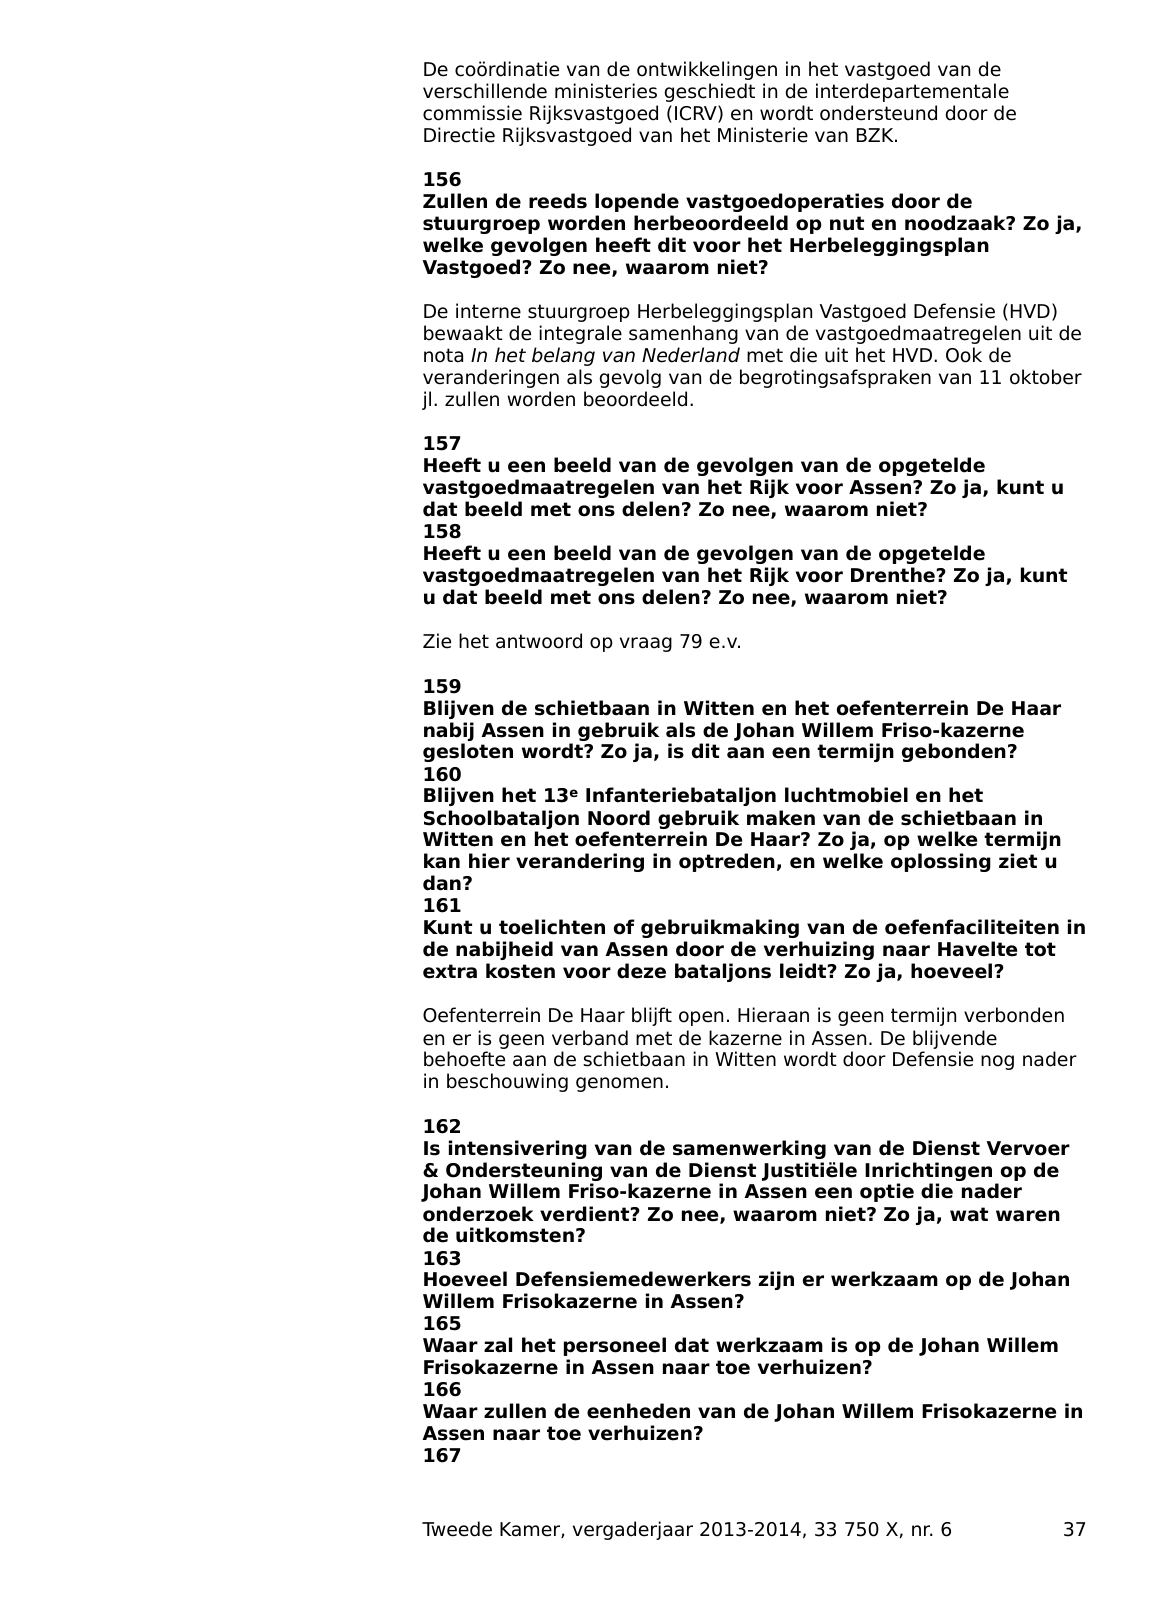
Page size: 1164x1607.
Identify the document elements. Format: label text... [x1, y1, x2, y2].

text Kunt u toelichten of gebruikmaking van de oefenfaciliteiten in de nabijheid van Assen door de verhuizing naar Havelte tot extra kosten voor deze bataljons leidt? Zo ja, hoeveel? [422, 917, 1087, 983]
text 160 [422, 763, 1087, 785]
text Oefenterrein De Haar blijft open. Hieraan is geen termijn verbonden en er is geen verband met de kazerne in Assen. De blijvende behoefte aan de schietbaan in Witten wordt door Defensie nog nader in beschouwing genomen. [422, 1005, 1087, 1093]
text Zie het antwoord op vraag 79 e.v. [422, 631, 1087, 653]
text 158 [422, 521, 1087, 543]
text 162 [422, 1116, 1087, 1137]
text Zullen de reeds lopende vastgoedoperaties door de stuurgroep worden herbeoordeeld op nut en noodzaak? Zo ja, welke gevolgen heeft dit voor het Herbeleggingsplan Vastgoed? Zo nee, waarom niet? [422, 191, 1087, 279]
text 156 [422, 169, 1087, 191]
text 157 [422, 433, 1087, 455]
text 167 [422, 1445, 1087, 1467]
text Heeft u een beeld van de gevolgen van de opgetelde vastgoedmaatregelen van het Rijk voor Assen? Zo ja, kunt u dat beeld met ons delen? Zo nee, waarom niet? [422, 455, 1087, 521]
text Hoeveel Defensiemedewerkers zijn er werkzaam op de Johan Willem Frisokazerne in Assen? [422, 1269, 1087, 1313]
text 163 [422, 1247, 1087, 1269]
text 165 [422, 1313, 1087, 1335]
text 166 [422, 1379, 1087, 1401]
text 161 [422, 895, 1087, 917]
text Blijven de schietbaan in Witten en het oefenterrein De Haar nabij Assen in gebruik als de Johan Willem Friso-kazerne gesloten wordt? Zo ja, is dit aan een termijn gebonden? [422, 697, 1087, 763]
text Blijven het 13e Infanteriebataljon luchtmobiel en het Schoolbataljon Noord gebruik maken van de schietbaan in Witten en het oefenterrein De Haar? Zo ja, op welke termijn kan hier verandering in optreden, en welke oplossing ziet u dan? [422, 785, 1087, 895]
text Heeft u een beeld van de gevolgen van de opgetelde vastgoedmaatregelen van het Rijk voor Drenthe? Zo ja, kunt u dat beeld met ons delen? Zo nee, waarom niet? [422, 543, 1087, 609]
text Is intensivering van de samenwerking van de Dienst Vervoer & Ondersteuning van de Dienst Justitiële Inrichtingen op de Johan Willem Friso-kazerne in Assen een optie die nader onderzoek verdient? Zo nee, waarom niet? Zo ja, wat waren de uitkomsten? [422, 1137, 1087, 1247]
text De interne stuurgroep Herbeleggingsplan Vastgoed Defensie (HVD) bewaakt de integrale samenhang van de vastgoedmaatregelen uit de nota In het belang van Nederland met die uit het HVD. Ook de veranderingen als gevolg van de begrotingsafspraken van 11 oktober jl. zullen worden beoordeeld. [422, 301, 1087, 411]
text Waar zullen de eenheden van de Johan Willem Frisokazerne in Assen naar toe verhuizen? [422, 1401, 1087, 1445]
text De coördinatie van de ontwikkelingen in het vastgoed van de verschillende ministeries geschiedt in de interdepartementale commissie Rijksvastgoed (ICRV) en wordt ondersteund door de Directie Rijksvastgoed van het Ministerie van BZK. [422, 59, 1087, 147]
text Waar zal het personeel dat werkzaam is op de Johan Willem Frisokazerne in Assen naar toe verhuizen? [422, 1335, 1087, 1379]
text 159 [422, 676, 1087, 697]
